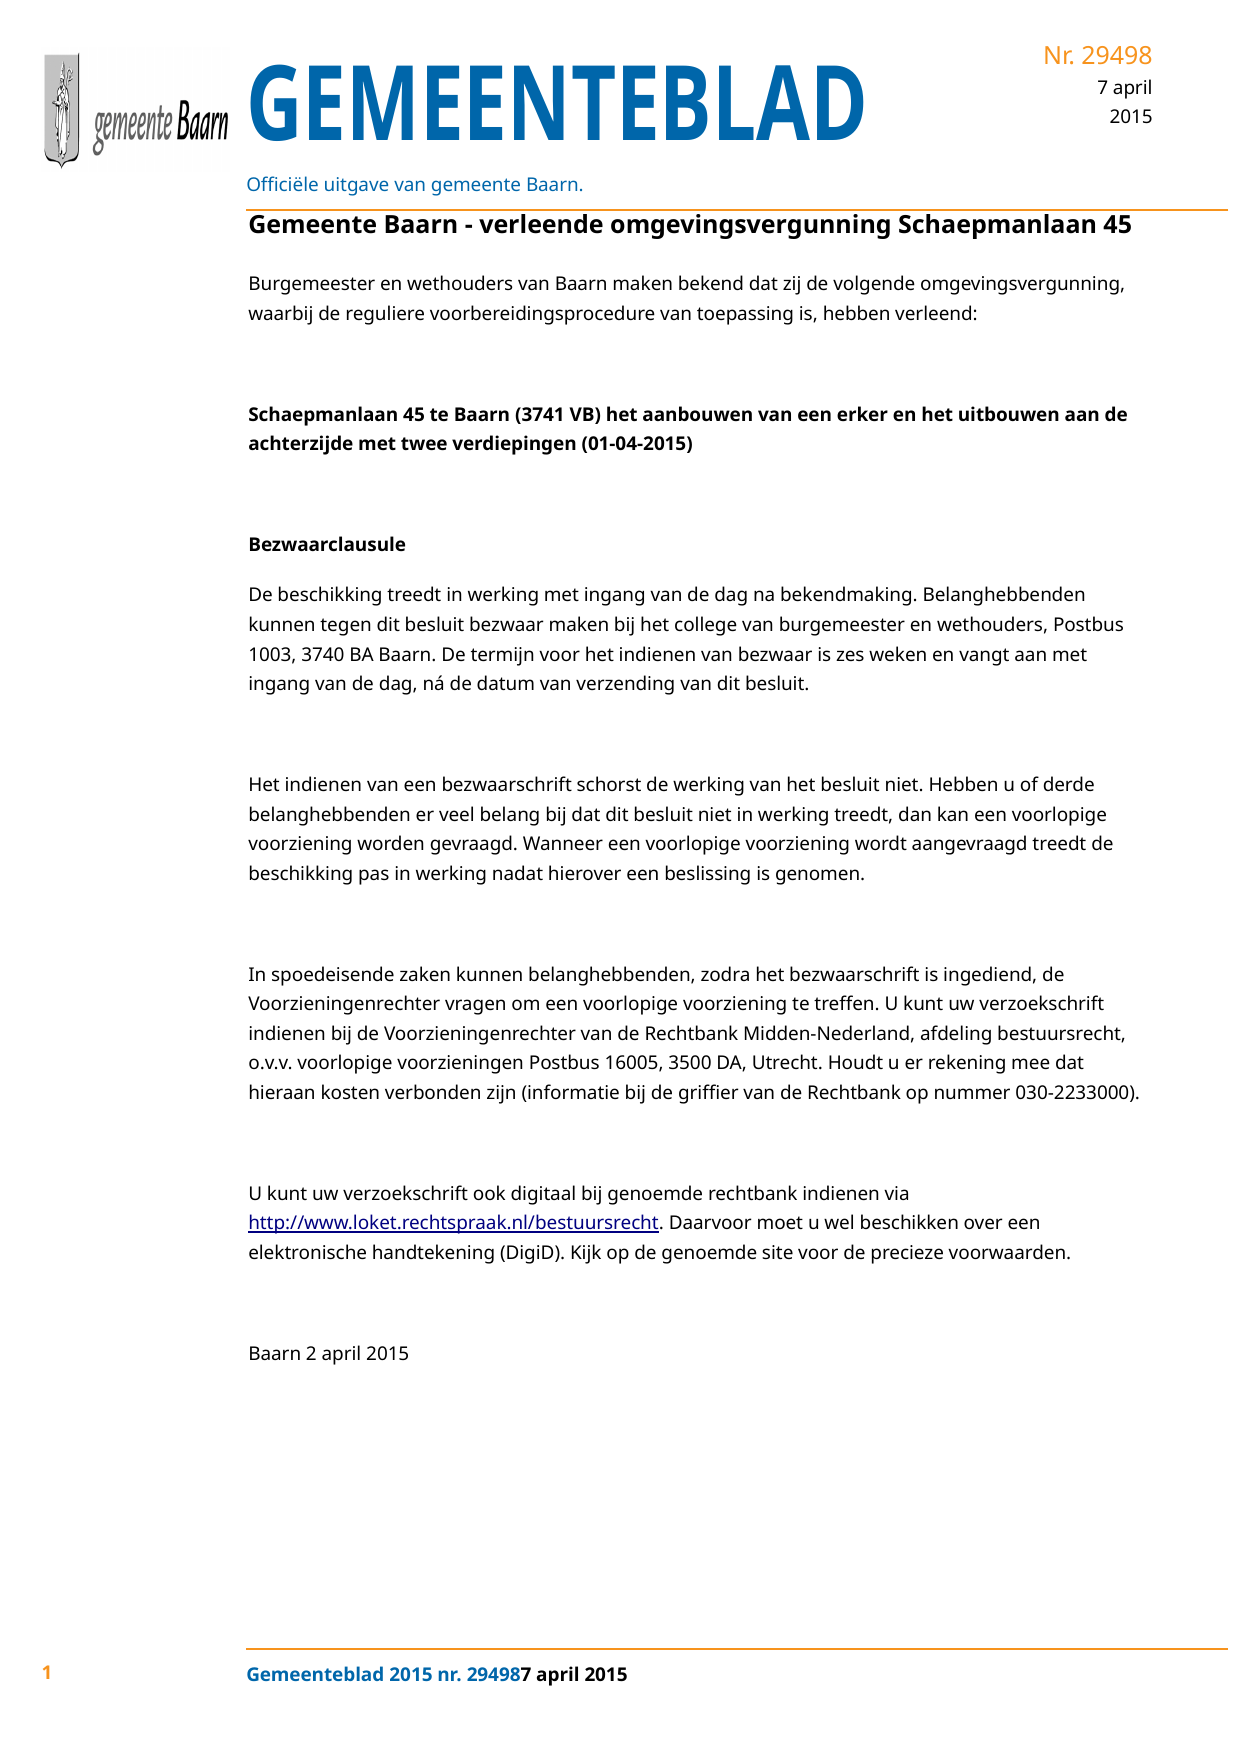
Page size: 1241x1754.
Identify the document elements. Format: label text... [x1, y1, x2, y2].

picture [41, 47, 231, 172]
text U kunt uw verzoekschrift ook digitaal bij genoemde rechtbank indienen via http://www.loket.rechtspraak.nl/bestuursrecht. Daarvoor moet u wel beschikken over een elektronische handtekening (DigiD). Kijk op de genoemde site voor de precieze voorwaarden. [248, 1180, 1152, 1265]
text Baarn 2 april 2015 [248, 1340, 1152, 1366]
text Bezwaarclausule [248, 531, 1152, 557]
text Schaepmanlaan 45 te Baarn (3741 VB) het aanbouwen van een erker en het uitbouwen aan de achterzijde met twee verdiepingen (01-04-2015) [248, 401, 1152, 456]
text Burgemeester en wethouders van Baarn maken bekend dat zij de volgende omgevingsvergunning, waarbij de reguliere voorbereidingsprocedure van toepassing is, hebben verleend: [248, 270, 1152, 326]
text Gemeente Baarn - verleende omgevingsvergunning Schaepmanlaan 45 [248, 211, 1152, 241]
text In spoedeisende zaken kunnen belanghebbenden, zodra het bezwaarschrift is ingediend, de Voorzieningenrechter vragen om een voorlopige voorziening te treffen. U kunt uw verzoekschrift indienen bij de Voorzieningenrechter van de Rechtbank Midden-Nederland, afdeling bestuursrecht, o.v.v. voorlopige voorzieningen Postbus 16005, 3500 DA, Utrecht. Houdt u er rekening mee dat hieraan kosten verbonden zijn (informatie bij de griffier van de Rechtbank op nummer 030-2233000). [248, 961, 1152, 1105]
text Het indienen van een bezwaarschrift schorst de werking van het besluit niet. Hebben u of derde belanghebbenden er veel belang bij dat dit besluit niet in werking treedt, dan kan een voorlopige voorziening worden gevraagd. Wanneer een voorlopige voorziening wordt aangevraagd treedt de beschikking pas in werking nadat hierover een beslissing is genomen. [248, 771, 1152, 886]
text De beschikking treedt in werking met ingang van de dag na bekendmaking. Belanghebbenden kunnen tegen dit besluit bezwaar maken bij het college van burgemeester en wethouders, Postbus 1003, 3740 BA Baarn. De termijn voor het indienen van bezwaar is zes weken en vangt aan met ingang van de dag, ná de datum van verzending van dit besluit. [248, 582, 1152, 696]
